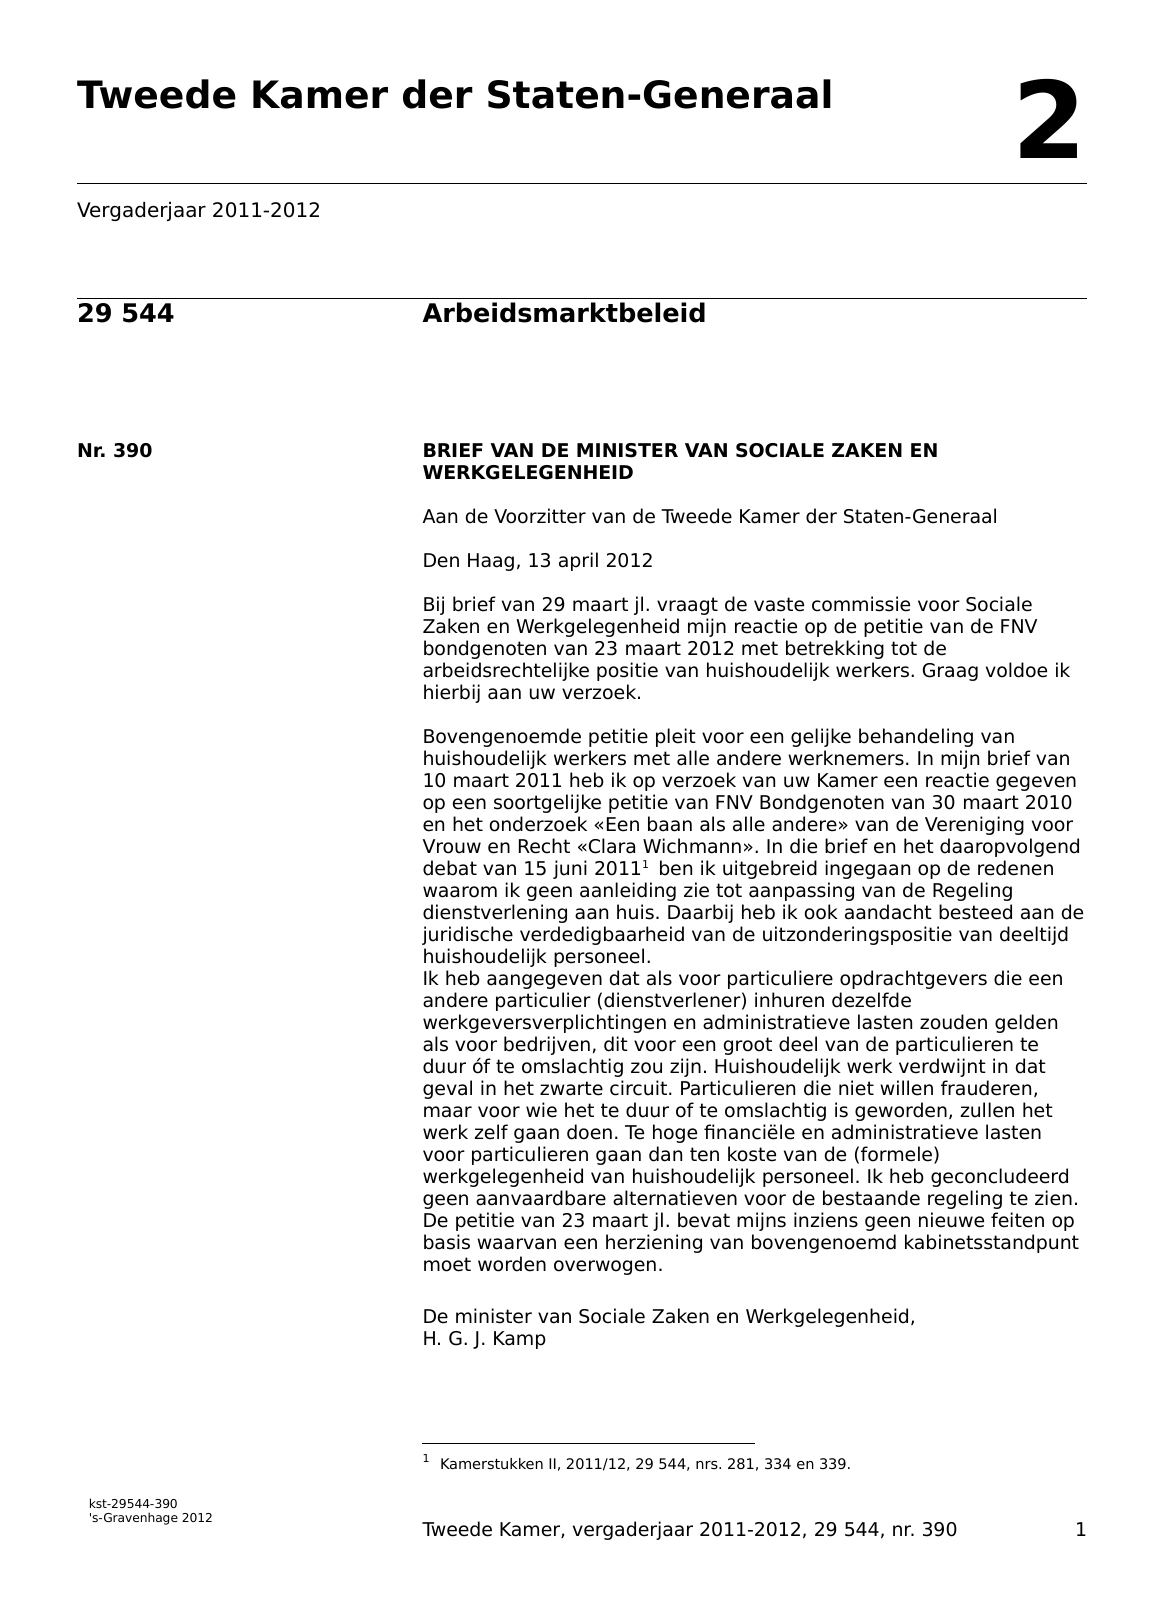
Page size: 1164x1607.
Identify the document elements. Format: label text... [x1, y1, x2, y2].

table_header 2 [886, 59, 1087, 183]
text Kamerstukken II, 2011/12, 29 544, nrs. 281, 334 en 339. [422, 1452, 1087, 1474]
subtitle 29 544 Arbeidsmarktbeleid [77, 299, 1087, 329]
text Bij brief van 29 maart jl. vraagt de vaste commissie voor Sociale Zaken en Werkgelegenheid mijn reactie op de petitie van de FNV bondgenoten van 23 maart 2012 met betrekking tot de arbeidsrechtelijke positie van huishoudelijk werkers. Graag voldoe ik hierbij aan uw verzoek. [422, 594, 1087, 704]
subtitle Nr. 390 BRIEF VAN DE MINISTER VAN SOCIALE ZAKEN EN WERKGELEGENHEID [77, 440, 1087, 484]
text Den Haag, 13 april 2012 [422, 550, 1087, 572]
text Ik heb aangegeven dat als voor particuliere opdrachtgevers die een andere particulier (dienstverlener) inhuren dezelfde werkgeversverplichtingen en administratieve lasten zouden gelden als voor bedrijven, dit voor een groot deel van de particulieren te duur óf te omslachtig zou zijn. Huishoudelijk werk verdwijnt in dat geval in het zwarte circuit. Particulieren die niet willen frauderen, maar voor wie het te duur of te omslachtig is geworden, zullen het werk zelf gaan doen. Te hoge financiële en administratieve lasten voor particulieren gaan dan ten koste van de (formele) werkgelegenheid van huishoudelijk personeel. Ik heb geconcludeerd geen aanvaardbare alternatieven voor de bestaande regeling te zien. De petitie van 23 maart jl. bevat mijns inziens geen nieuwe feiten op basis waarvan een herziening van bovengenoemd kabinetsstandpunt moet worden overwogen. [422, 968, 1087, 1276]
text Bovengenoemde petitie pleit voor een gelijke behandeling van huishoudelijk werkers met alle andere werknemers. In mijn brief van 10 maart 2011 heb ik op verzoek van uw Kamer een reactie gegeven op een soortgelijke petitie van FNV Bondgenoten van 30 maart 2010 en het onderzoek «Een baan als alle andere» van de Vereniging voor Vrouw en Recht «Clara Wichmann». In die brief en het daaropvolgend debat van 15 juni 2011 ben ik uitgebreid ingegaan op de redenen waarom ik geen aanleiding zie tot aanpassing van de Regeling dienstverlening aan huis. Daarbij heb ik ook aandacht besteed aan de juridische verdedigbaarheid van de uitzonderingspositie van deeltijd huishoudelijk personeel. [422, 726, 1087, 968]
text kst-29544-390 [88, 1497, 323, 1511]
text 's-Gravenhage 2012 [88, 1511, 323, 1525]
text De minister van Sociale Zaken en Werkgelegenheid, H. G. J. Kamp [422, 1306, 1087, 1350]
table_cell Vergaderjaar 2011-2012 [77, 184, 1087, 298]
text Aan de Voorzitter van de Tweede Kamer der Staten-Generaal [422, 506, 1087, 528]
table_header Tweede Kamer der Staten-Generaal [77, 59, 886, 183]
